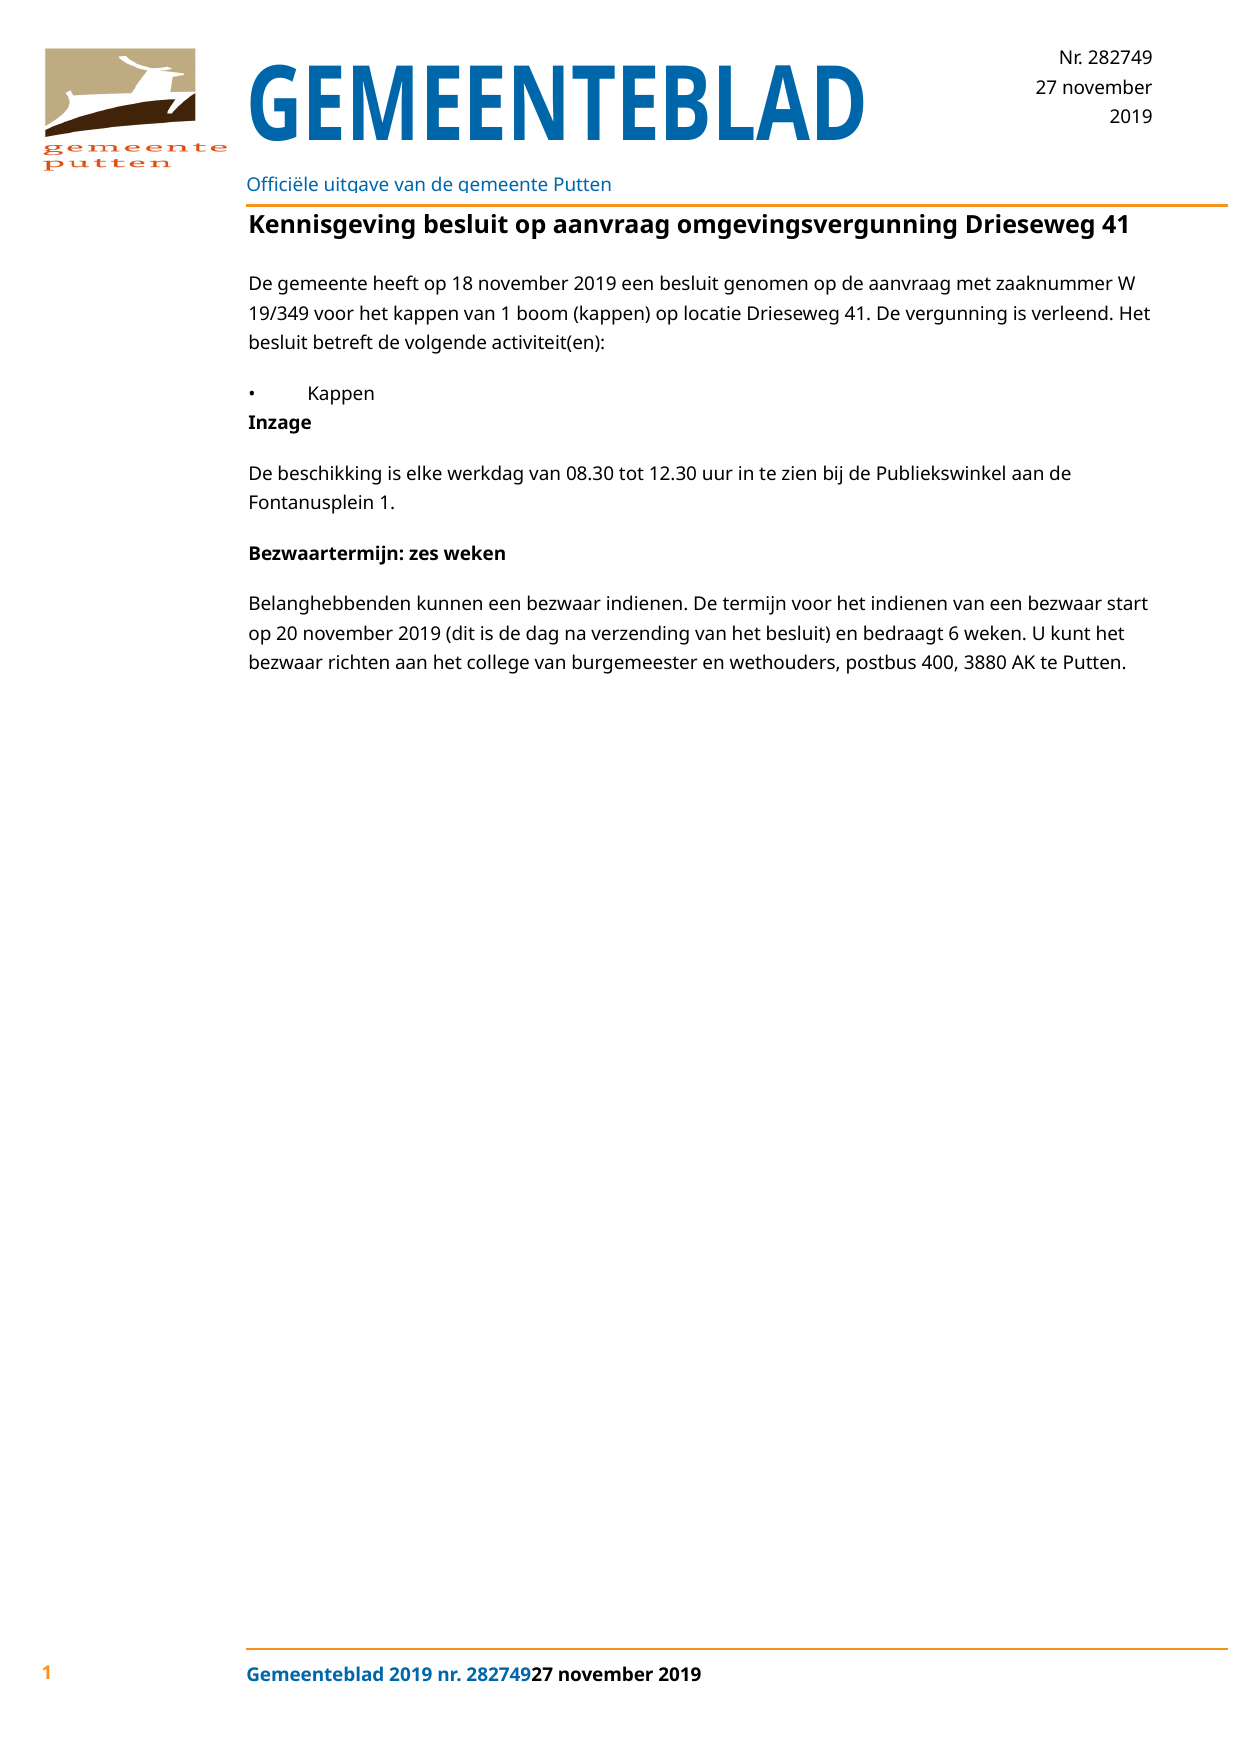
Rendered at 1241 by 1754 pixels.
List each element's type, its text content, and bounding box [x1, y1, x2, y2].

text De gemeente heeft op 18 november 2019 een besluit genomen op de aanvraag met zaaknummer W 19/349 voor het kappen van 1 boom (kappen) op locatie Drieseweg 41. De vergunning is verleend. Het besluit betreft de volgende activiteit(en): [248, 270, 1152, 355]
text Belanghebbenden kunnen een bezwaar indienen. De termijn voor het indienen van een bezwaar start op 20 november 2019 (dit is de dag na verzending van het besluit) en bedraagt 6 weken. U kunt het bezwaar richten aan het college van burgemeester en wethouders, postbus 400, 3880 AK te Putten. [248, 590, 1152, 675]
list Kappen [248, 380, 1152, 406]
text Kennisgeving besluit op aanvraag omgevingsvergunning Drieseweg 41 [248, 207, 1152, 241]
text De beschikking is elke werkdag van 08.30 tot 12.30 uur in te zien bij de Publiekswinkel aan de Fontanusplein 1. [248, 460, 1152, 515]
text Bezwaartermijn: zes weken [248, 540, 1152, 566]
text Inzage [248, 409, 1152, 435]
picture [41, 47, 231, 172]
